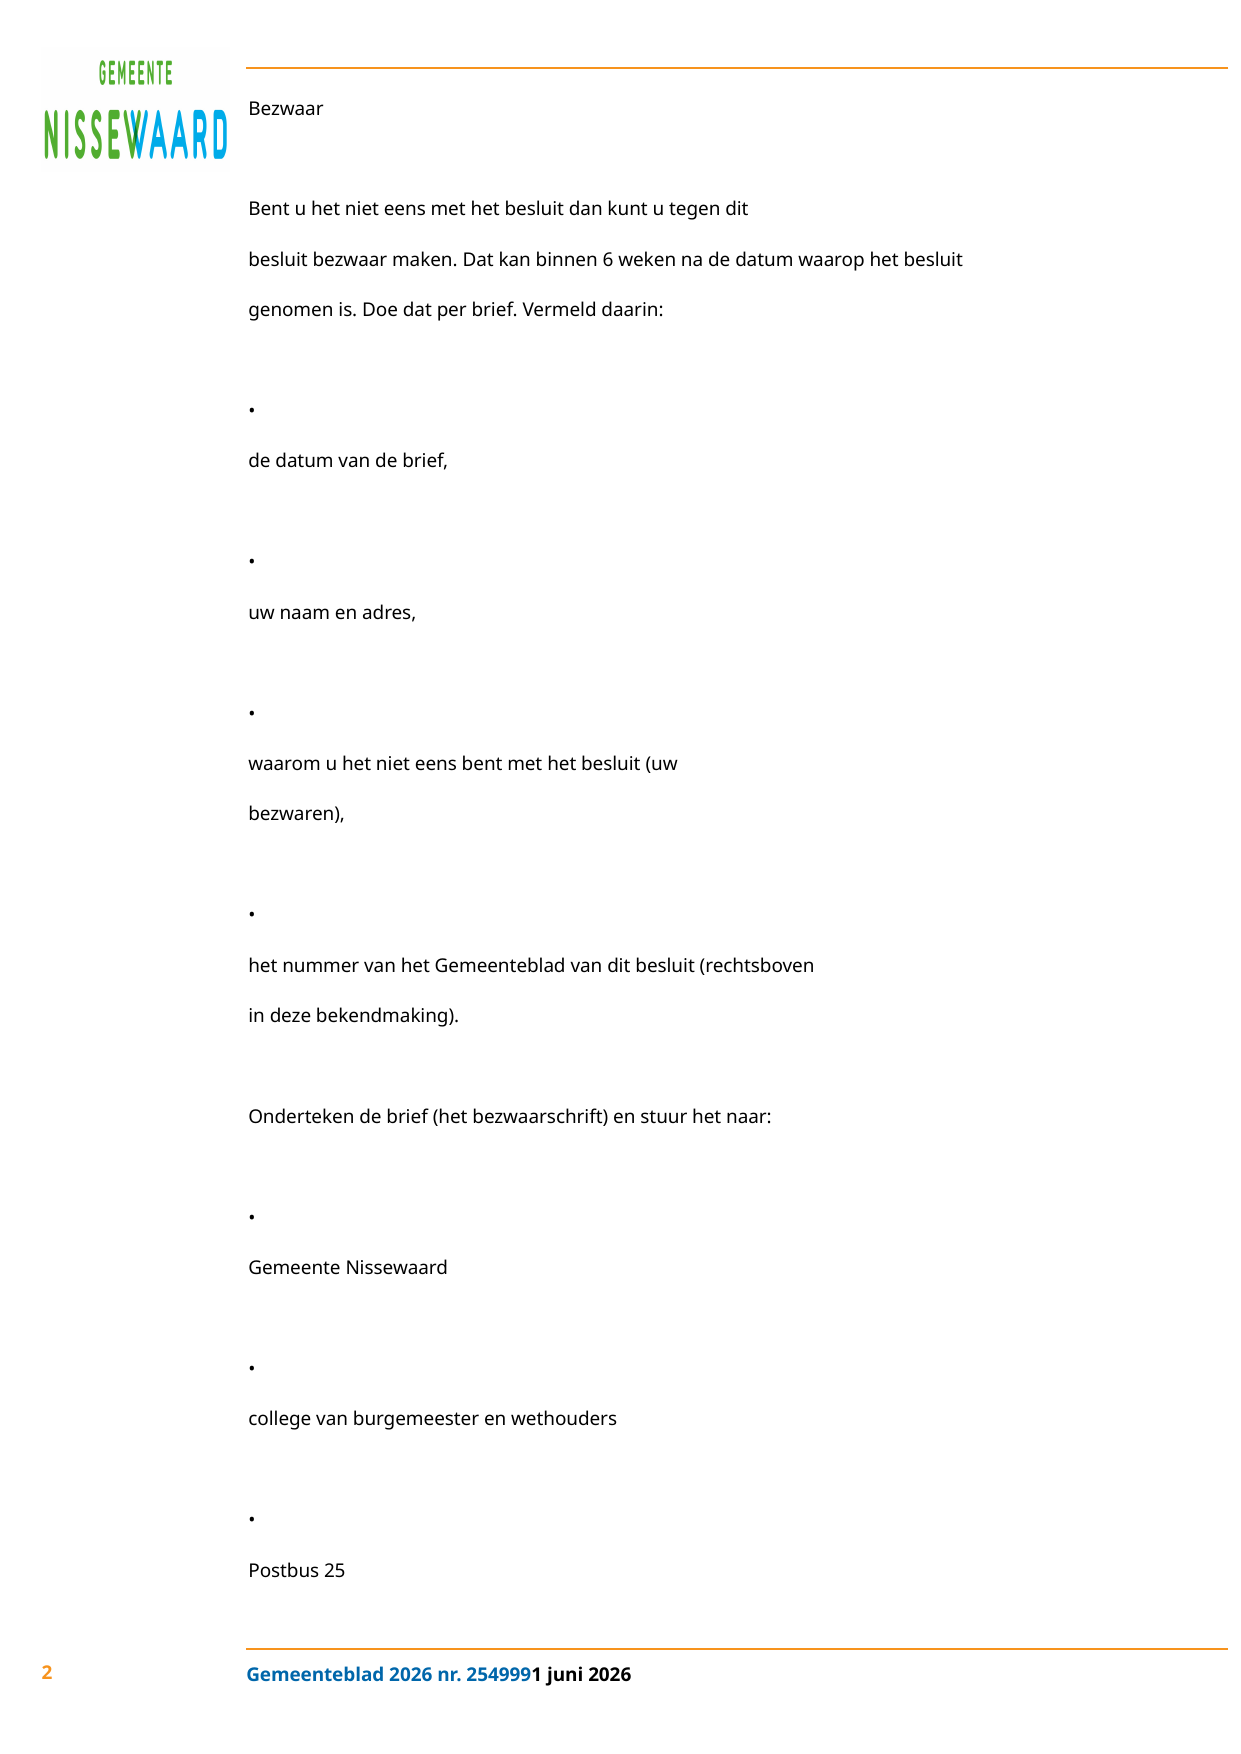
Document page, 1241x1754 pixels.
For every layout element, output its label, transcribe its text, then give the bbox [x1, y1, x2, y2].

text besluit bezwaar maken. Dat kan binnen 6 weken na de datum waarop het besluit [248, 246, 1152, 272]
text waarom u het niet eens bent met het besluit (uw [248, 750, 1152, 776]
text uw naam en adres, [248, 599, 1152, 625]
text • [248, 1355, 1152, 1381]
text • [248, 397, 1152, 423]
text in deze bekendmaking). [248, 1002, 1152, 1028]
text Bent u het niet eens met het besluit dan kunt u tegen dit [248, 196, 1152, 221]
text bezwaren), [248, 801, 1152, 826]
text Onderteken de brief (het bezwaarschrift) en stuur het naar: [248, 1103, 1152, 1129]
text • [248, 548, 1152, 574]
text • [248, 1204, 1152, 1230]
text • [248, 700, 1152, 726]
picture [41, 47, 231, 172]
text • [248, 901, 1152, 927]
text college van burgemeester en wethouders [248, 1406, 1152, 1431]
text Bezwaar [248, 95, 1152, 121]
text het nummer van het Gemeenteblad van dit besluit (rechtsboven [248, 952, 1152, 978]
text Postbus 25 [248, 1557, 1152, 1583]
text genomen is. Doe dat per brief. Vermeld daarin: [248, 296, 1152, 322]
text • [248, 1506, 1152, 1532]
text Gemeente Nissewaard [248, 1254, 1152, 1280]
text de datum van de brief, [248, 448, 1152, 473]
